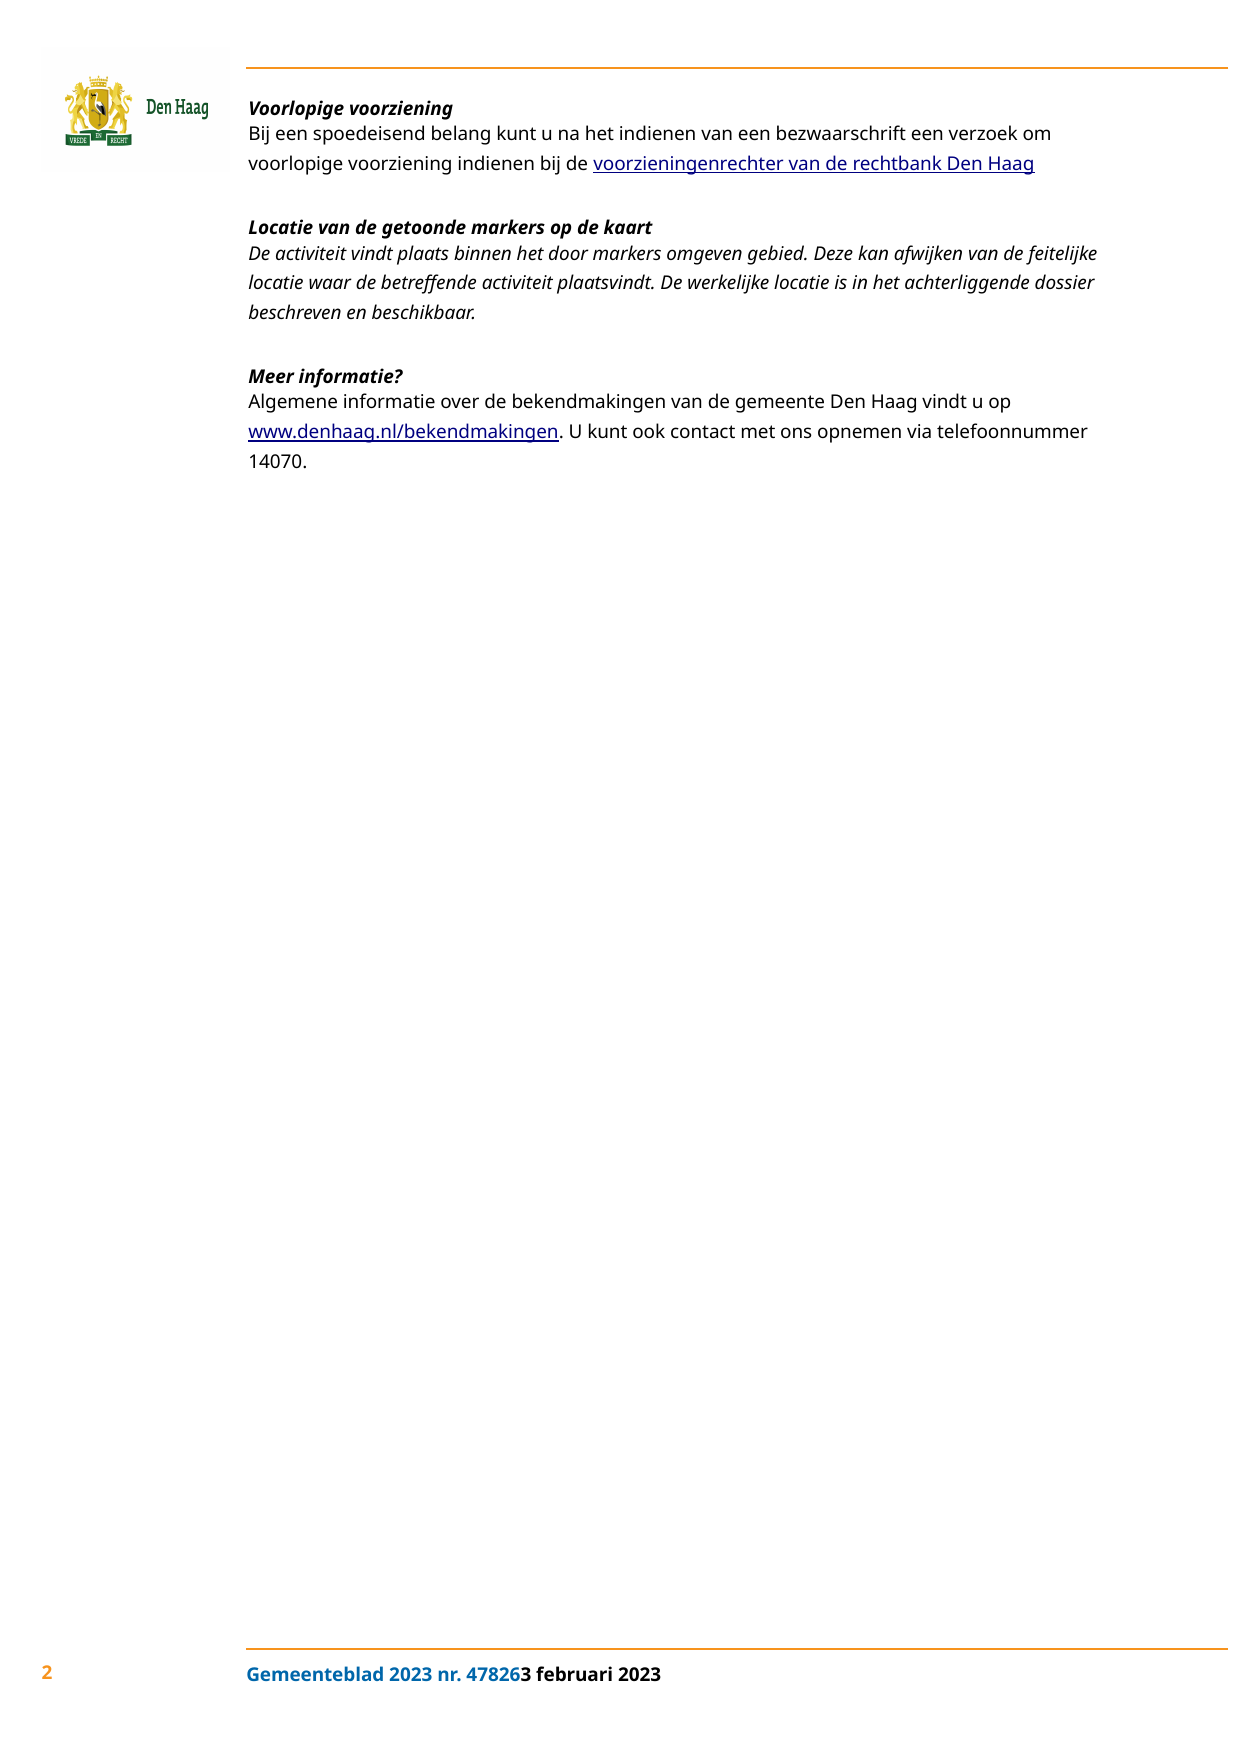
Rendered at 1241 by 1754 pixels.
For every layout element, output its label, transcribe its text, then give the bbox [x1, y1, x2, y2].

picture [41, 47, 231, 172]
text Locatie van de getoonde markers op de kaart [248, 214, 1152, 240]
text Bij een spoedeisend belang kunt u na het indienen van een bezwaarschrift een verzoek om voorlopige voorziening indienen bij de voorzieningenrechter van de rechtbank Den Haag [248, 121, 1152, 176]
text Voorlopige voorziening [248, 95, 1152, 121]
text Algemene informatie over de bekendmakingen van de gemeente Den Haag vindt u op www.denhaag.nl/bekendmakingen. U kunt ook contact met ons opnemen via telefoonnummer 14070. [248, 389, 1152, 473]
text De activiteit vindt plaats binnen het door markers omgeven gebied. Deze kan afwijken van de feitelijke locatie waar de betreffende activiteit plaatsvindt. De werkelijke locatie is in het achterliggende dossier beschreven en beschikbaar. [248, 240, 1152, 325]
text Meer informatie? [248, 363, 1152, 389]
